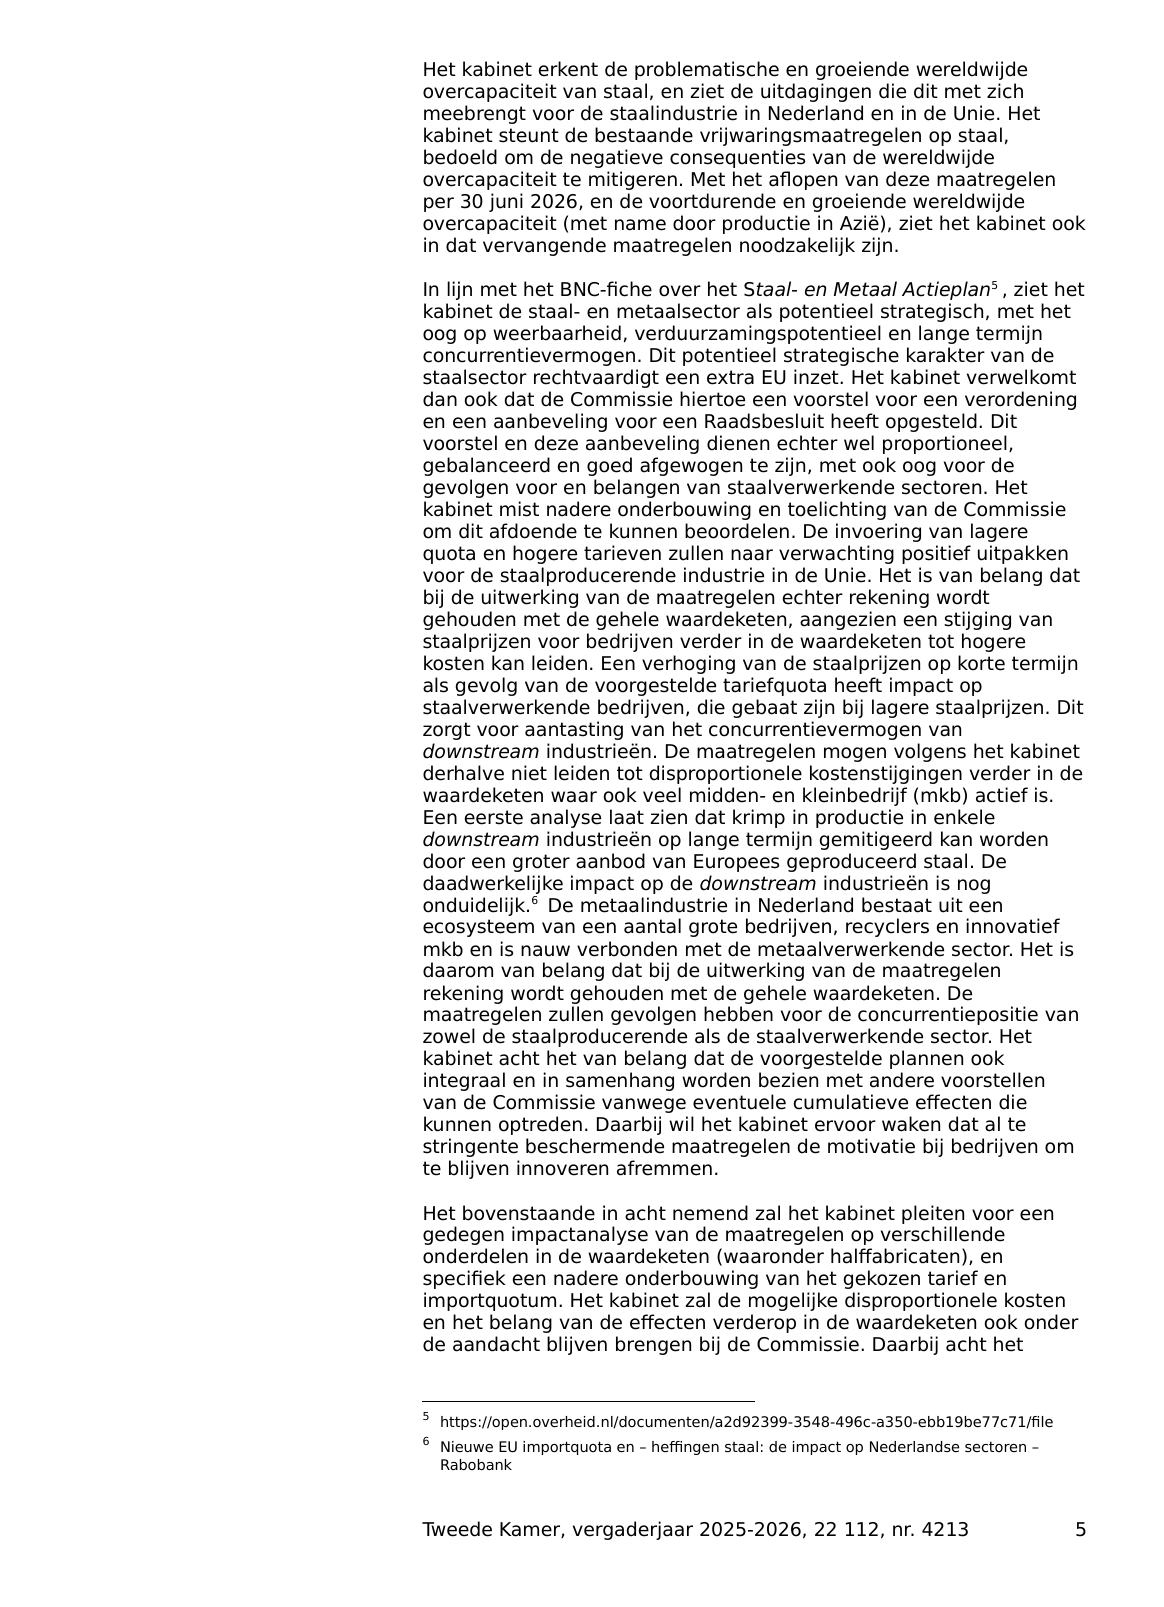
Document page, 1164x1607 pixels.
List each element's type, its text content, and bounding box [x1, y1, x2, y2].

text In lijn met het BNC-fiche over het Staal- en Metaal Actieplan, ziet het kabinet de staal- en metaalsector als potentieel strategisch, met het oog op weerbaarheid, verduurzamingspotentieel en lange termijn concurrentievermogen. Dit potentieel strategische karakter van de staalsector rechtvaardigt een extra EU inzet. Het kabinet verwelkomt dan ook dat de Commissie hiertoe een voorstel voor een verordening en een aanbeveling voor een Raadsbesluit heeft opgesteld. Dit voorstel en deze aanbeveling dienen echter wel proportioneel, gebalanceerd en goed afgewogen te zijn, met ook oog voor de gevolgen voor en belangen van staalverwerkende sectoren. Het kabinet mist nadere onderbouwing en toelichting van de Commissie om dit afdoende te kunnen beoordelen. De invoering van lagere quota en hogere tarieven zullen naar verwachting positief uitpakken voor de staalproducerende industrie in de Unie. Het is van belang dat bij de uitwerking van de maatregelen echter rekening wordt gehouden met de gehele waardeketen, aangezien een stijging van staalprijzen voor bedrijven verder in de waardeketen tot hogere kosten kan leiden. Een verhoging van de staalprijzen op korte termijn als gevolg van de voorgestelde tariefquota heeft impact op staalverwerkende bedrijven, die gebaat zijn bij lagere staalprijzen. Dit zorgt voor aantasting van het concurrentievermogen van downstream industrieën. De maatregelen mogen volgens het kabinet derhalve niet leiden tot disproportionele kostenstijgingen verder in de waardeketen waar ook veel midden- en kleinbedrijf (mkb) actief is. Een eerste analyse laat zien dat krimp in productie in enkele downstream industrieën op lange termijn gemitigeerd kan worden door een groter aanbod van Europees geproduceerd staal. De daadwerkelijke impact op de downstream industrieën is nog onduidelijk. De metaalindustrie in Nederland bestaat uit een ecosysteem van een aantal grote bedrijven, recyclers en innovatief mkb en is nauw verbonden met de metaalverwerkende sector. Het is daarom van belang dat bij de uitwerking van de maatregelen rekening wordt gehouden met de gehele waardeketen. De maatregelen zullen gevolgen hebben voor de concurrentiepositie van zowel de staalproducerende als de staalverwerkende sector. Het kabinet acht het van belang dat de voorgestelde plannen ook integraal en in samenhang worden bezien met andere voorstellen van de Commissie vanwege eventuele cumulatieve effecten die kunnen optreden. Daarbij wil het kabinet ervoor waken dat al te stringente beschermende maatregelen de motivatie bij bedrijven om te blijven innoveren afremmen. [422, 279, 1087, 1180]
text Nieuwe EU importquota en – heffingen staal: de impact op Nederlandse sectoren – Rabobank [422, 1435, 1087, 1474]
text https://open.overheid.nl/documenten/a2d92399-3548-496c-a350-ebb19be77c71/file [422, 1410, 1087, 1432]
text Het bovenstaande in acht nemend zal het kabinet pleiten voor een gedegen impactanalyse van de maatregelen op verschillende onderdelen in de waardeketen (waaronder halffabricaten), en specifiek een nadere onderbouwing van het gekozen tarief en importquotum. Het kabinet zal de mogelijke disproportionele kosten en het belang van de effecten verderop in de waardeketen ook onder de aandacht blijven brengen bij de Commissie. Daarbij acht het [422, 1202, 1087, 1356]
text Het kabinet erkent de problematische en groeiende wereldwijde overcapaciteit van staal, en ziet de uitdagingen die dit met zich meebrengt voor de staalindustrie in Nederland en in de Unie. Het kabinet steunt de bestaande vrijwaringsmaatregelen op staal, bedoeld om de negatieve consequenties van de wereldwijde overcapaciteit te mitigeren. Met het aflopen van deze maatregelen per 30 juni 2026, en de voortdurende en groeiende wereldwijde overcapaciteit (met name door productie in Azië), ziet het kabinet ook in dat vervangende maatregelen noodzakelijk zijn. [422, 59, 1087, 257]
